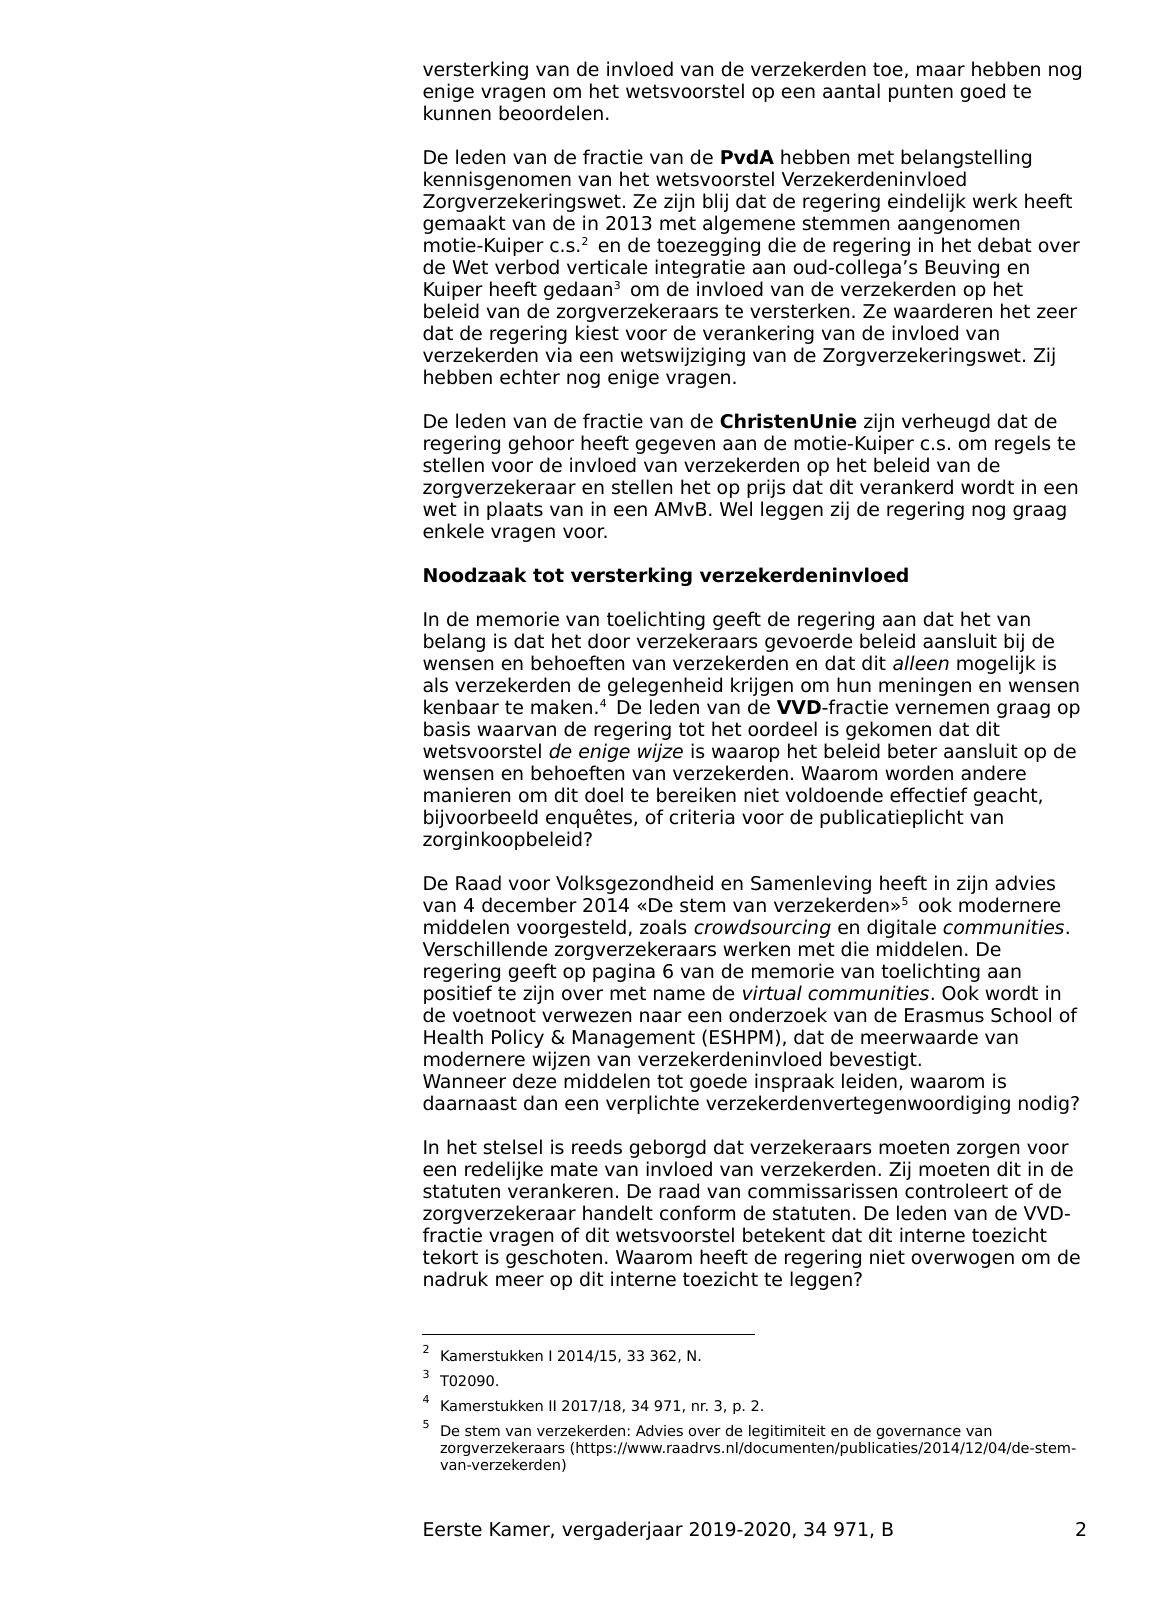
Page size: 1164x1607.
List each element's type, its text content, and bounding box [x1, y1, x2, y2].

text In de memorie van toelichting geeft de regering aan dat het van belang is dat het door verzekeraars gevoerde beleid aansluit bij de wensen en behoeften van verzekerden en dat dit alleen mogelijk is als verzekerden de gelegenheid krijgen om hun meningen en wensen kenbaar te maken. De leden van de VVD-fractie vernemen graag op basis waarvan de regering tot het oordeel is gekomen dat dit wetsvoorstel de enige wijze is waarop het beleid beter aansluit op de wensen en behoeften van verzekerden. Waarom worden andere manieren om dit doel te bereiken niet voldoende effectief geacht, bijvoorbeeld enquêtes, of criteria voor de publicatieplicht van zorginkoopbeleid? [422, 609, 1087, 851]
text T02090. [422, 1368, 1087, 1391]
text In het stelsel is reeds geborgd dat verzekeraars moeten zorgen voor een redelijke mate van invloed van verzekerden. Zij moeten dit in de statuten verankeren. De raad van commissarissen controleert of de zorgverzekeraar handelt conform de statuten. De leden van de VVD-fractie vragen of dit wetsvoorstel betekent dat dit interne toezicht tekort is geschoten. Waarom heeft de regering niet overwogen om de nadruk meer op dit interne toezicht te leggen? [422, 1137, 1087, 1291]
text De Raad voor Volksgezondheid en Samenleving heeft in zijn advies van 4 december 2014 «De stem van verzekerden» ook modernere middelen voorgesteld, zoals crowdsourcing en digitale communities. Verschillende zorgverzekeraars werken met die middelen. De regering geeft op pagina 6 van de memorie van toelichting aan positief te zijn over met name de virtual communities. Ook wordt in de voetnoot verwezen naar een onderzoek van de Erasmus School of Health Policy & Management (ESHPM), dat de meerwaarde van modernere wijzen van verzekerdeninvloed bevestigt. [422, 873, 1087, 1071]
text De leden van de fractie van de ChristenUnie zijn verheugd dat de regering gehoor heeft gegeven aan de motie-Kuiper c.s. om regels te stellen voor de invloed van verzekerden op het beleid van de zorgverzekeraar en stellen het op prijs dat dit verankerd wordt in een wet in plaats van in een AMvB. Wel leggen zij de regering nog graag enkele vragen voor. [422, 411, 1087, 543]
text De stem van verzekerden: Advies over de legitimiteit en de governance van zorgverzekeraars (https://www.raadrvs.nl/documenten/publicaties/2014/12/04/de-stem-van-verzekerden) [422, 1418, 1087, 1474]
subtitle Noodzaak tot versterking verzekerdeninvloed [422, 565, 1087, 587]
text Wanneer deze middelen tot goede inspraak leiden, waarom is daarnaast dan een verplichte verzekerdenvertegenwoordiging nodig? [422, 1071, 1087, 1115]
text De leden van de fractie van de PvdA hebben met belangstelling kennisgenomen van het wetsvoorstel Verzekerdeninvloed Zorgverzekeringswet. Ze zijn blij dat de regering eindelijk werk heeft gemaakt van de in 2013 met algemene stemmen aangenomen motie-Kuiper c.s. en de toezegging die de regering in het debat over de Wet verbod verticale integratie aan oud-collega’s Beuving en Kuiper heeft gedaan om de invloed van de verzekerden op het beleid van de zorgverzekeraars te versterken. Ze waarderen het zeer dat de regering kiest voor de verankering van de invloed van verzekerden via een wetswijziging van de Zorgverzekeringswet. Zij hebben echter nog enige vragen. [422, 147, 1087, 389]
text versterking van de invloed van de verzekerden toe, maar hebben nog enige vragen om het wetsvoorstel op een aantal punten goed te kunnen beoordelen. [422, 59, 1087, 125]
text Kamerstukken I 2014/15, 33 362, N. [422, 1343, 1087, 1366]
text Kamerstukken II 2017/18, 34 971, nr. 3, p. 2. [422, 1393, 1087, 1416]
